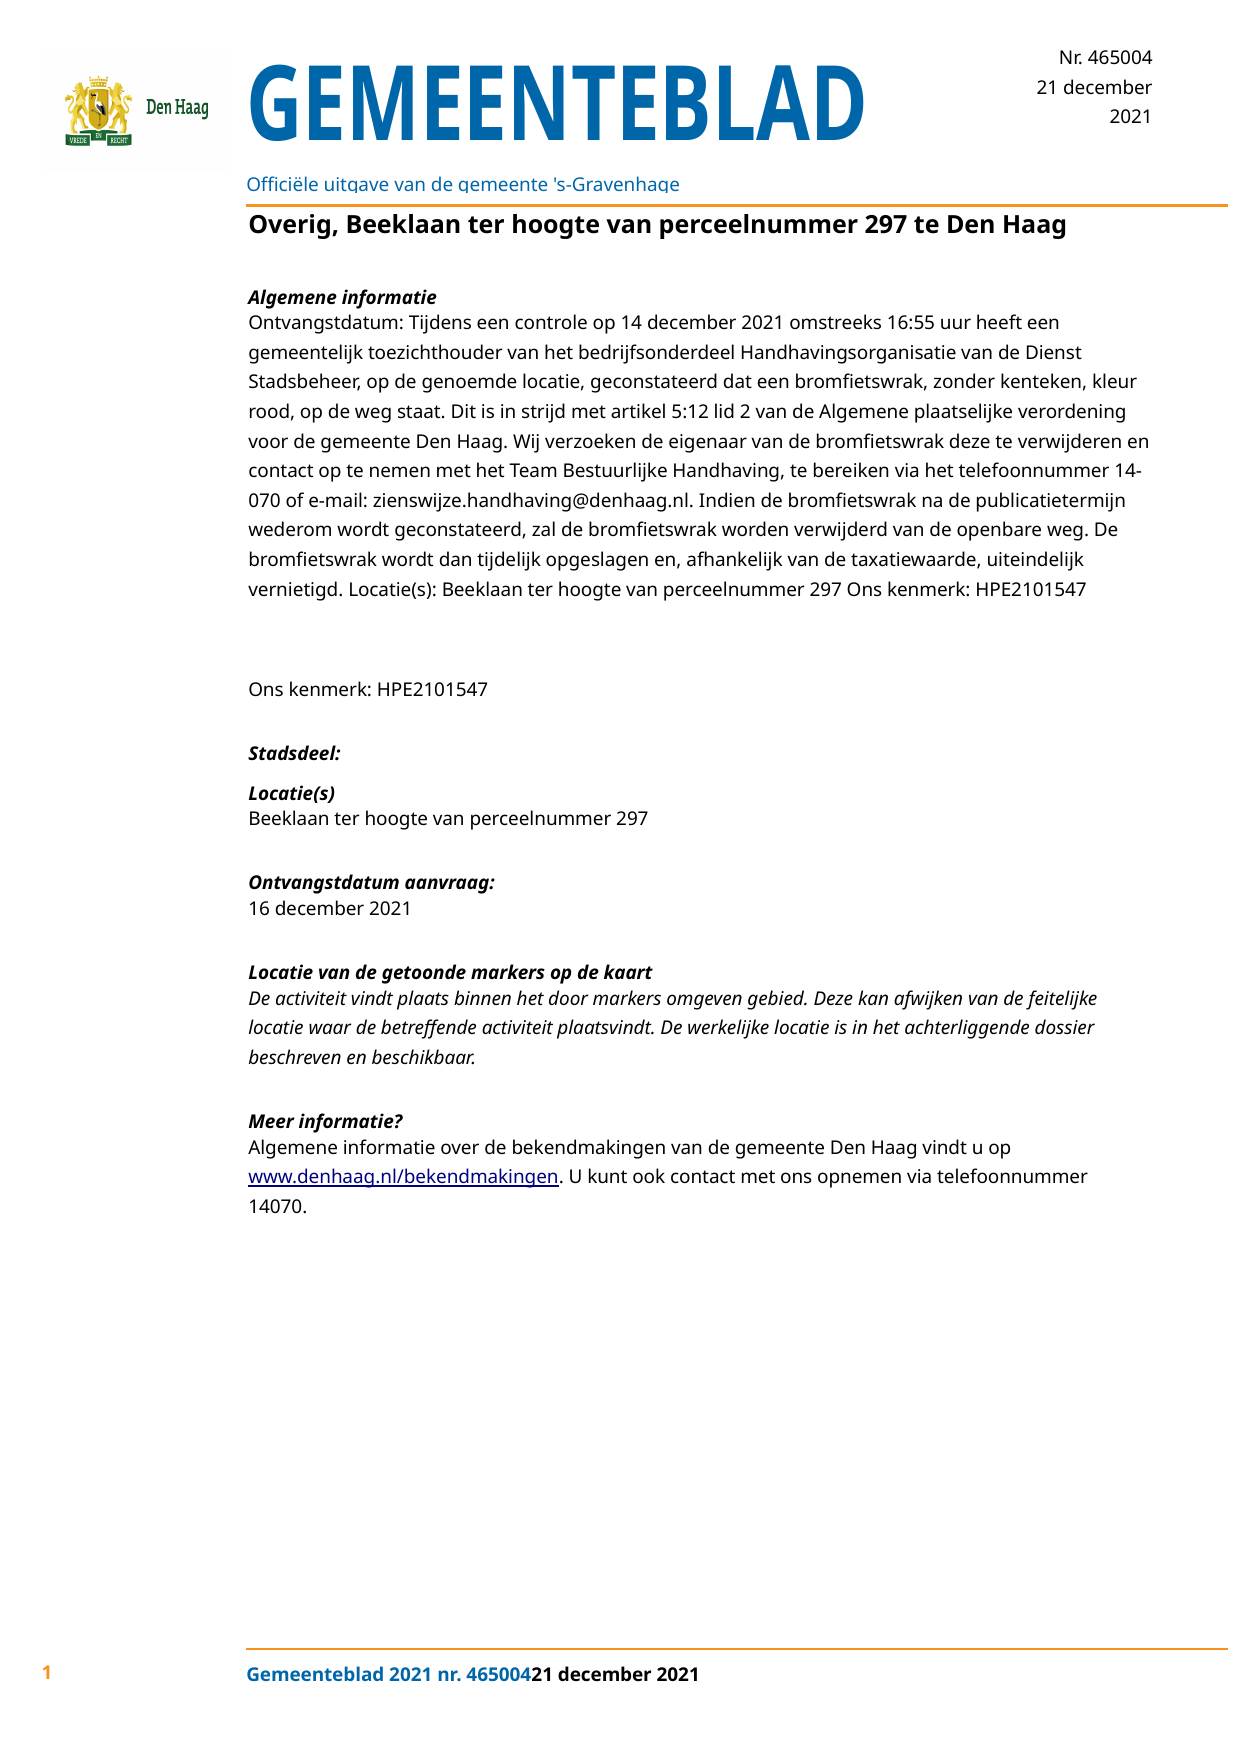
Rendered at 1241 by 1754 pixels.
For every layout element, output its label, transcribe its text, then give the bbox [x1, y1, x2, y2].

text Stadsdeel: [248, 741, 1152, 766]
text Meer informatie? [248, 1108, 1152, 1134]
text Ontvangstdatum: Tijdens een controle op 14 december 2021 omstreeks 16:55 uur heeft een gemeentelijk toezichthouder van het bedrijfsonderdeel Handhavingsorganisatie van de Dienst Stadsbeheer, op de genoemde locatie, geconstateerd dat een bromfietswrak, zonder kenteken, kleur rood, op de weg staat. Dit is in strijd met artikel 5:12 lid 2 van de Algemene plaatselijke verordening voor de gemeente Den Haag. Wij verzoeken de eigenaar van de bromfietswrak deze te verwijderen en contact op te nemen met het Team Bestuurlijke Handhaving, te bereiken via het telefoonnummer 14-070 of e-mail: zienswijze.handhaving@denhaag.nl. Indien de bromfietswrak na de publicatietermijn wederom wordt geconstateerd, zal de bromfietswrak worden verwijderd van de openbare weg. De bromfietswrak wordt dan tijdelijk opgeslagen en, afhankelijk van de taxatiewaarde, uiteindelijk vernietigd. Locatie(s): Beeklaan ter hoogte van perceelnummer 297 Ons kenmerk: HPE2101547 [248, 309, 1152, 602]
picture [41, 47, 231, 172]
text Overig, Beeklaan ter hoogte van perceelnummer 297 te Den Haag [248, 207, 1152, 241]
text 16 december 2021 [248, 895, 1152, 921]
text Algemene informatie over de bekendmakingen van de gemeente Den Haag vindt u op www.denhaag.nl/bekendmakingen. U kunt ook contact met ons opnemen via telefoonnummer 14070. [248, 1134, 1152, 1219]
text Ons kenmerk: HPE2101547 [248, 677, 1152, 702]
text Algemene informatie [248, 284, 1152, 309]
text Ontvangstdatum aanvraag: [248, 869, 1152, 895]
text Beeklaan ter hoogte van perceelnummer 297 [248, 806, 1152, 831]
text Locatie van de getoonde markers op de kaart [248, 959, 1152, 985]
text Locatie(s) [248, 780, 1152, 806]
text De activiteit vindt plaats binnen het door markers omgeven gebied. Deze kan afwijken van de feitelijke locatie waar de betreffende activiteit plaatsvindt. De werkelijke locatie is in het achterliggende dossier beschreven en beschikbaar. [248, 985, 1152, 1070]
